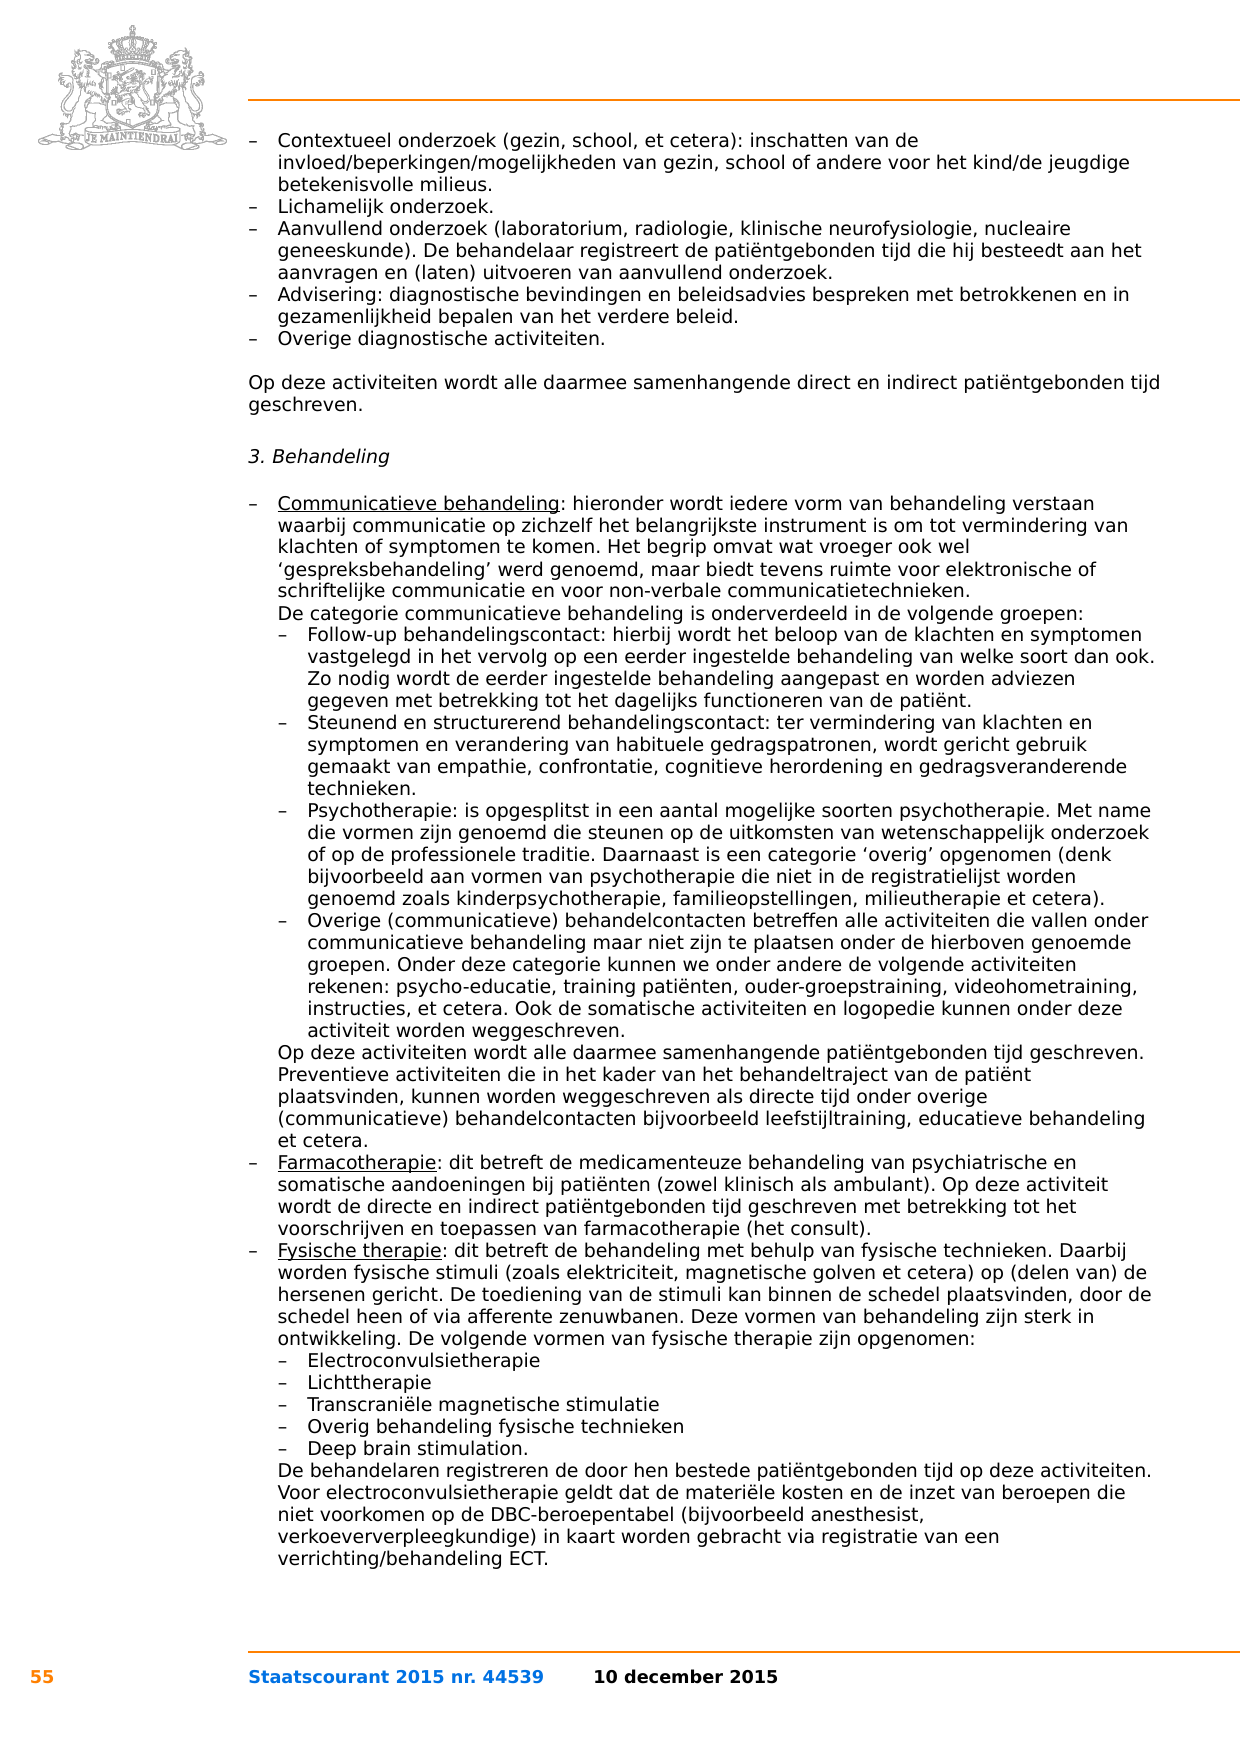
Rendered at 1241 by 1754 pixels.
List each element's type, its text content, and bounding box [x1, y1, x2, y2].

text – Communicatieve behandeling: hieronder wordt iedere vorm van behandeling verstaan waarbij communicatie op zichzelf het belangrijkste instrument is om tot vermindering van klachten of symptomen te komen. Het begrip omvat wat vroeger ook wel ‘gespreksbehandeling’ werd genoemd, maar biedt tevens ruimte voor elektronische of schriftelijke communicatie en voor non-verbale communicatietechnieken. [248, 492, 1163, 602]
text Op deze activiteiten wordt alle daarmee samenhangende patiëntgebonden tijd geschreven. Preventieve activiteiten die in het kader van het behandeltraject van de patiënt plaatsvinden, kunnen worden weggeschreven als directe tijd onder overige (communicatieve) behandelcontacten bijvoorbeeld leefstijltraining, educatieve behandeling et cetera. [277, 1042, 1163, 1152]
text – Deep brain stimulation. [278, 1438, 1163, 1459]
text – Lichttherapie [278, 1372, 1163, 1394]
text – Psychotherapie: is opgesplitst in een aantal mogelijke soorten psychotherapie. Met name die vormen zijn genoemd die steunen op de uitkomsten van wetenschappelijk onderzoek of op de professionele traditie. Daarnaast is een categorie ‘overig’ opgenomen (denk bijvoorbeeld aan vormen van psychotherapie die niet in de registratielijst worden genoemd zoals kinderpsychotherapie, familieopstellingen, milieutherapie et cetera). [278, 800, 1163, 910]
text – Overig behandeling fysische technieken [278, 1416, 1163, 1438]
text – Overige (communicatieve) behandelcontacten betreffen alle activiteiten die vallen onder communicatieve behandeling maar niet zijn te plaatsen onder de hierboven genoemde groepen. Onder deze categorie kunnen we onder andere de volgende activiteiten rekenen: psycho-educatie, training patiënten, ouder-groepstraining, videohometraining, instructies, et cetera. Ook de somatische activiteiten en logopedie kunnen onder deze activiteit worden weggeschreven. [278, 910, 1163, 1042]
text Op deze activiteiten wordt alle daarmee samenhangende direct en indirect patiëntgebonden tijd geschreven. [248, 372, 1163, 416]
text – Advisering: diagnostische bevindingen en beleidsadvies bespreken met betrokkenen en in gezamenlijkheid bepalen van het verdere beleid. [248, 284, 1163, 328]
text – Contextueel onderzoek (gezin, school, et cetera): inschatten van de invloed/beperkingen/mogelijkheden van gezin, school of andere voor het kind/de jeugdige betekenisvolle milieus. [248, 130, 1163, 196]
text – Transcraniële magnetische stimulatie [278, 1394, 1163, 1416]
picture [38, 25, 227, 150]
text – Steunend en structurerend behandelingscontact: ter vermindering van klachten en symptomen en verandering van habituele gedragspatronen, wordt gericht gebruik gemaakt van empathie, confrontatie, cognitieve herordening en gedragsveranderende technieken. [278, 712, 1163, 800]
text De behandelaren registreren de door hen bestede patiëntgebonden tijd op deze activiteiten. Voor electroconvulsietherapie geldt dat de materiële kosten en de inzet van beroepen die niet voorkomen op de DBC-beroepentabel (bijvoorbeeld anesthesist, verkoeververpleegkundige) in kaart worden gebracht via registratie van een verrichting/behandeling ECT. [277, 1459, 1163, 1569]
text – Lichamelijk onderzoek. [248, 196, 1163, 218]
text – Overige diagnostische activiteiten. [248, 328, 1163, 350]
text – Fysische therapie: dit betreft de behandeling met behulp van fysische technieken. Daarbij worden fysische stimuli (zoals elektriciteit, magnetische golven et cetera) op (delen van) de hersenen gericht. De toediening van de stimuli kan binnen de schedel plaatsvinden, door de schedel heen of via afferente zenuwbanen. Deze vormen van behandeling zijn sterk in ontwikkeling. De volgende vormen van fysische therapie zijn opgenomen: [248, 1240, 1163, 1350]
text De categorie communicatieve behandeling is onderverdeeld in de volgende groepen: [277, 602, 1163, 624]
text – Electroconvulsietherapie [278, 1350, 1163, 1372]
text – Follow-up behandelingscontact: hierbij wordt het beloop van de klachten en symptomen vastgelegd in het vervolg op een eerder ingestelde behandeling van welke soort dan ook. Zo nodig wordt de eerder ingestelde behandeling aangepast en worden adviezen gegeven met betrekking tot het dagelijks functioneren van de patiënt. [278, 624, 1163, 712]
text – Aanvullend onderzoek (laboratorium, radiologie, klinische neurofysiologie, nucleaire geneeskunde). De behandelaar registreert de patiëntgebonden tijd die hij besteedt aan het aanvragen en (laten) uitvoeren van aanvullend onderzoek. [248, 218, 1163, 284]
subtitle 3. Behandeling [248, 446, 1163, 467]
text – Farmacotherapie: dit betreft de medicamenteuze behandeling van psychiatrische en somatische aandoeningen bij patiënten (zowel klinisch als ambulant). Op deze activiteit wordt de directe en indirect patiëntgebonden tijd geschreven met betrekking tot het voorschrijven en toepassen van farmacotherapie (het consult). [248, 1152, 1163, 1240]
